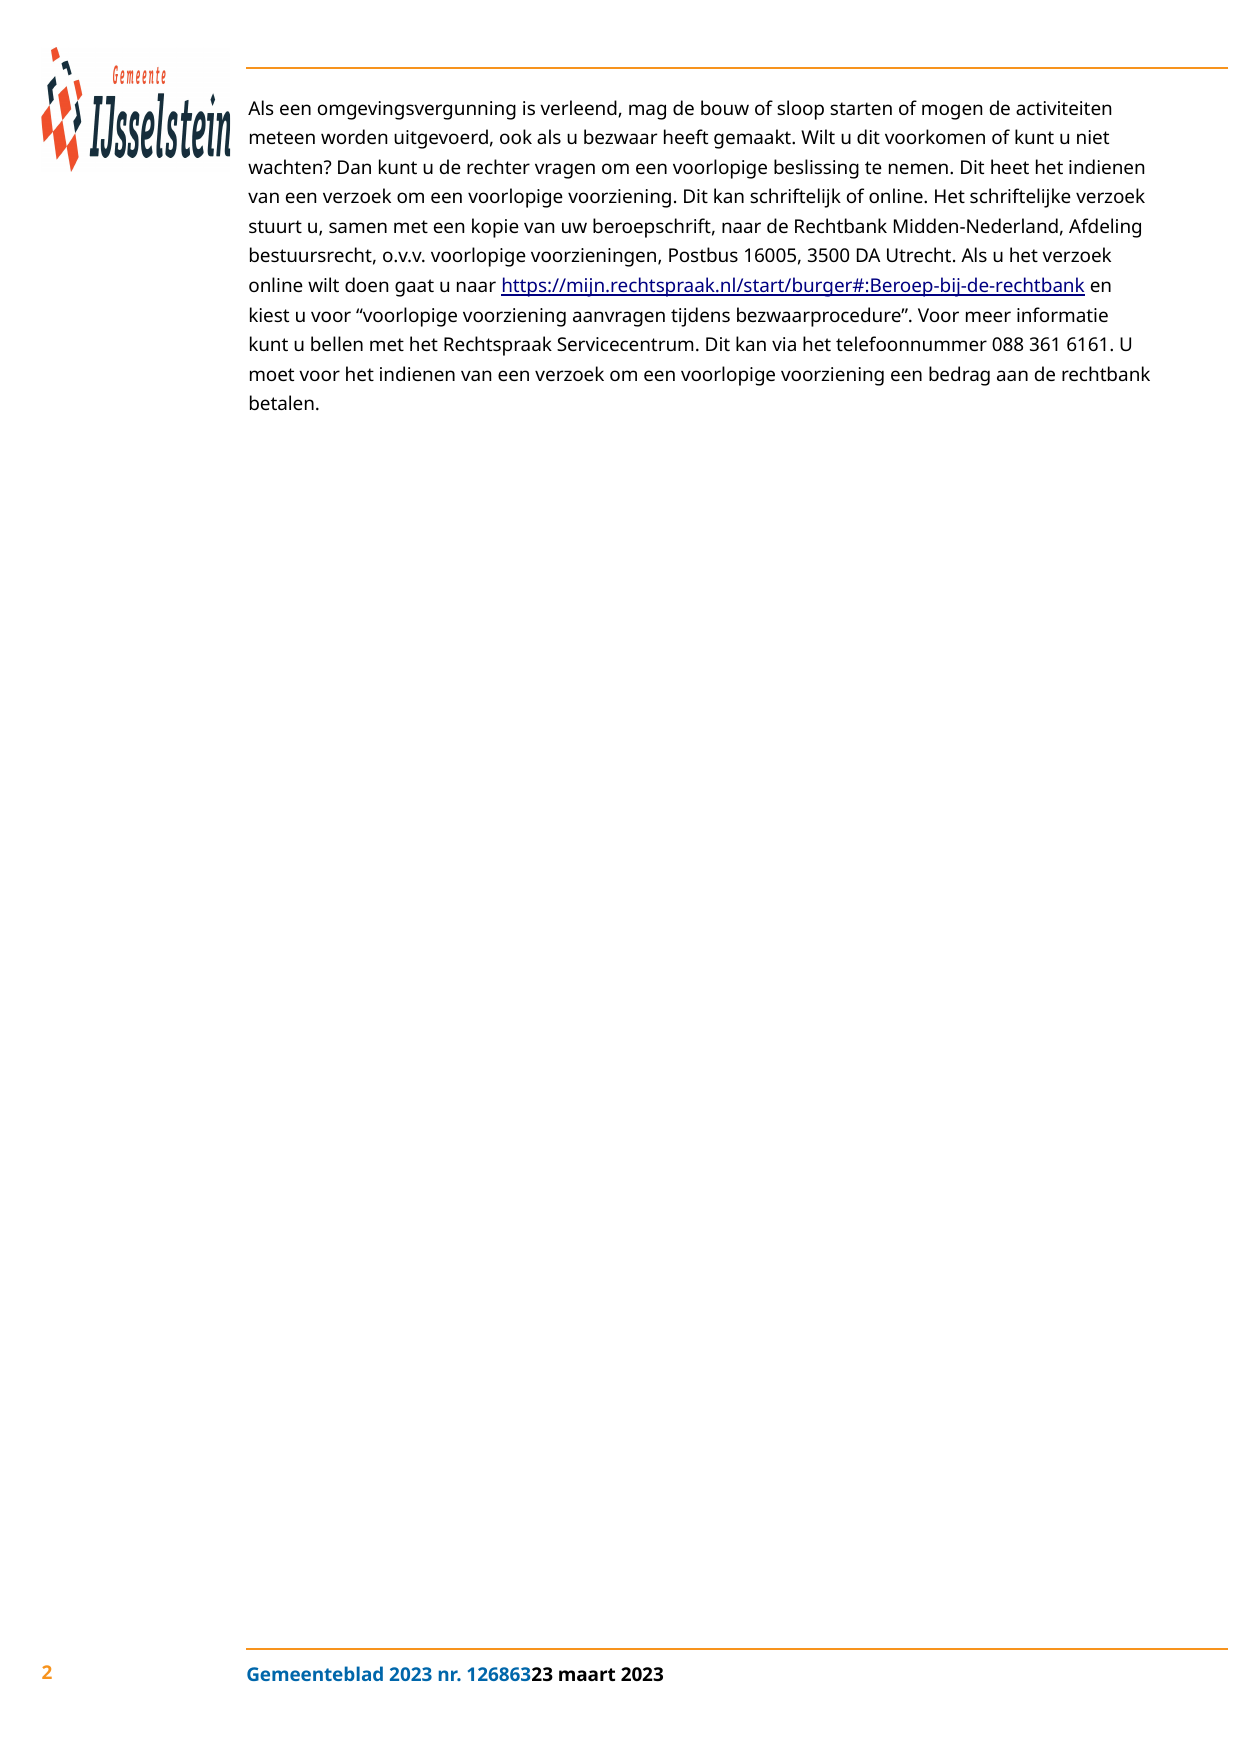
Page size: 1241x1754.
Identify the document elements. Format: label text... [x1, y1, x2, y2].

picture [41, 47, 231, 172]
text Als een omgevingsvergunning is verleend, mag de bouw of sloop starten of mogen de activiteiten meteen worden uitgevoerd, ook als u bezwaar heeft gemaakt. Wilt u dit voorkomen of kunt u niet wachten? Dan kunt u de rechter vragen om een voorlopige beslissing te nemen. Dit heet het indienen van een verzoek om een voorlopige voorziening. Dit kan schriftelijk of online. Het schriftelijke verzoek stuurt u, samen met een kopie van uw beroepschrift, naar de Rechtbank Midden-Nederland, Afdeling bestuursrecht, o.v.v. voorlopige voorzieningen, Postbus 16005, 3500 DA Utrecht. Als u het verzoek online wilt doen gaat u naar https://mijn.rechtspraak.nl/start/burger#:Beroep-bij-de-rechtbank en kiest u voor “voorlopige voorziening aanvragen tijdens bezwaarprocedure”. Voor meer informatie kunt u bellen met het Rechtspraak Servicecentrum. Dit kan via het telefoonnummer 088 361 6161. U moet voor het indienen van een verzoek om een voorlopige voorziening een bedrag aan de rechtbank betalen. [248, 95, 1152, 416]
